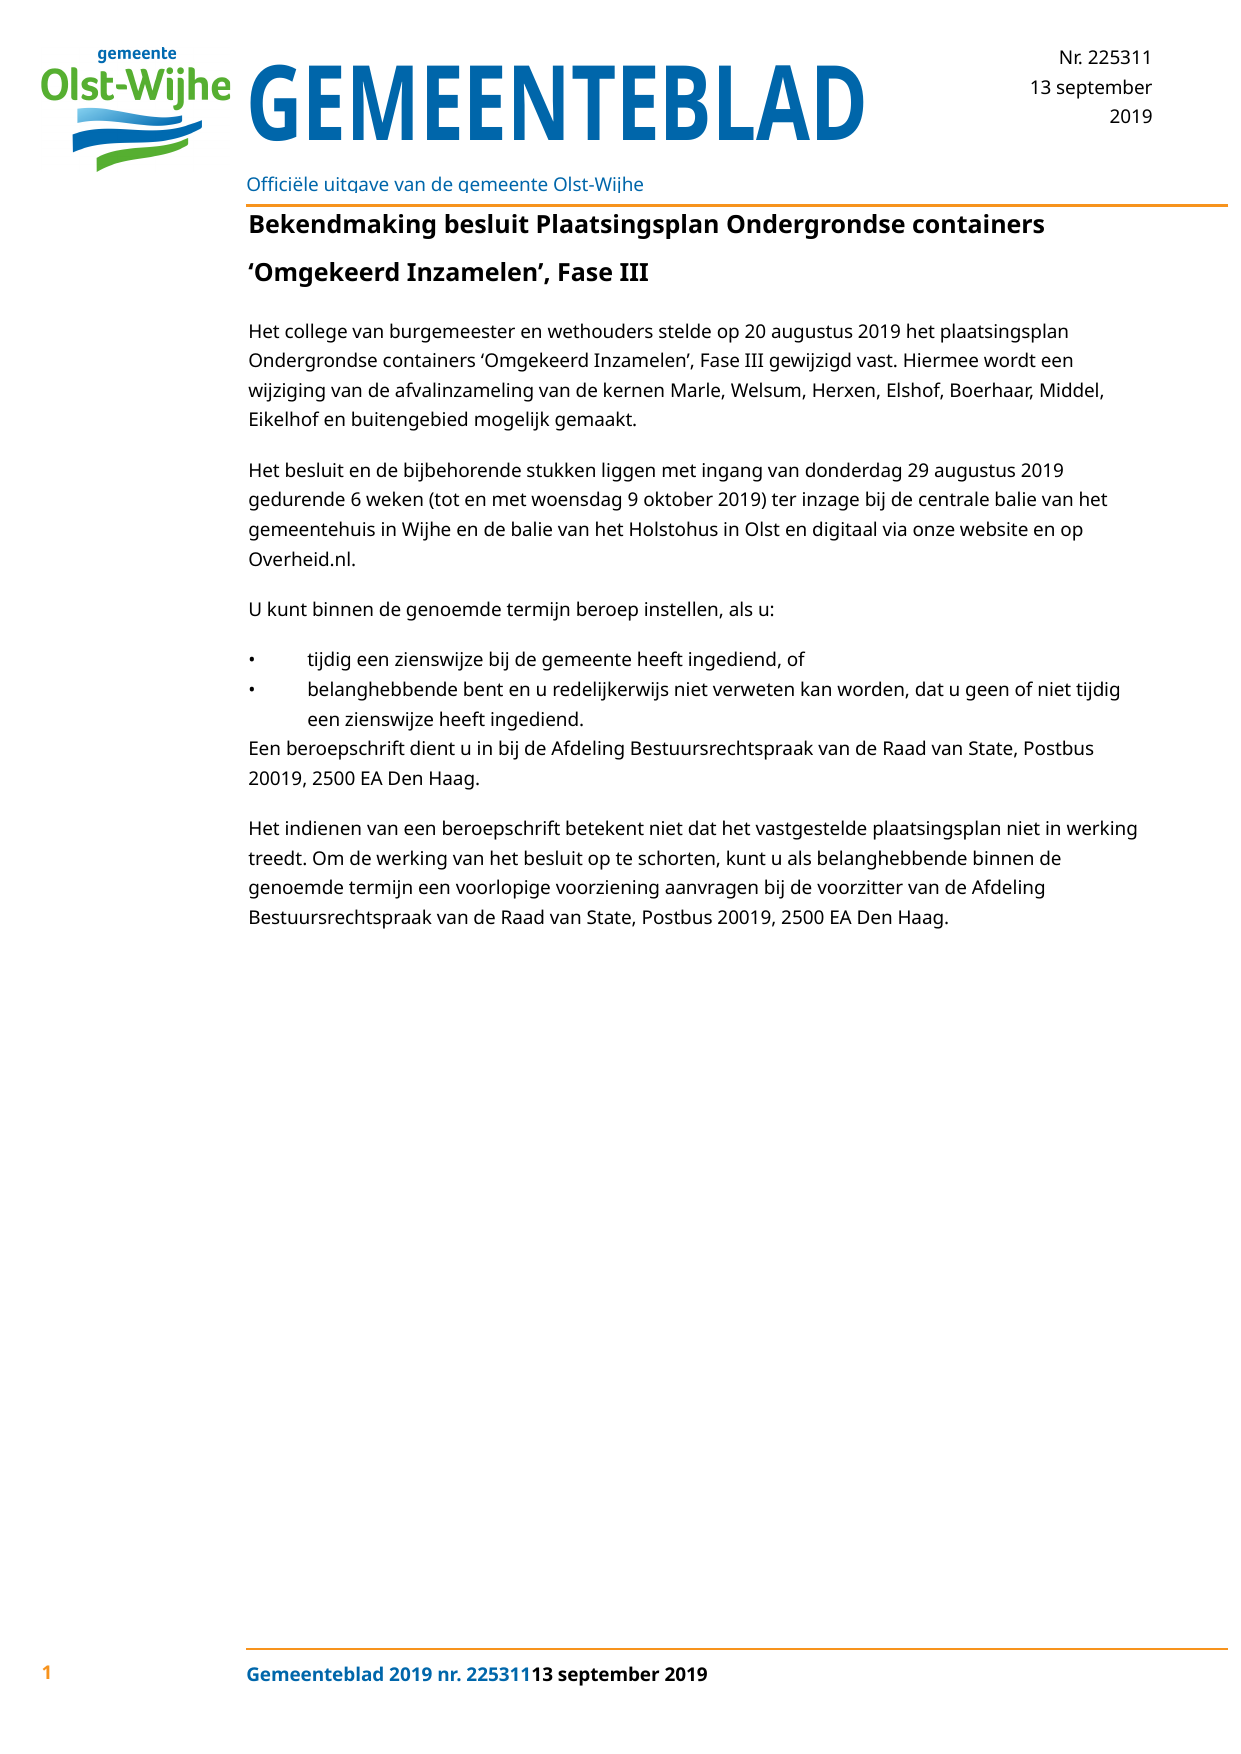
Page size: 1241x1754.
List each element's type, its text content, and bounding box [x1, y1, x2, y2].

text Bekendmaking besluit Plaatsingsplan Ondergrondse containers ‘Omgekeerd Inzamelen’, Fase III [248, 207, 1152, 288]
list tijdig een zienswijze bij de gemeente heeft ingediend, of [248, 647, 1152, 672]
text Het indienen van een beroepschrift betekent niet dat het vastgestelde plaatsingsplan niet in werking treedt. Om de werking van het besluit op te schorten, kunt u als belanghebbende binnen de genoemde termijn een voorlopige voorziening aanvragen bij de voorzitter van de Afdeling Bestuursrechtspraak van de Raad van State, Postbus 20019, 2500 EA Den Haag. [248, 815, 1152, 930]
text U kunt binnen de genoemde termijn beroep instellen, als u: [248, 596, 1152, 622]
list belanghebbende bent en u redelijkerwijs niet verweten kan worden, dat u geen of niet tijdig een zienswijze heeft ingediend. [248, 676, 1152, 732]
text Het besluit en de bijbehorende stukken liggen met ingang van donderdag 29 augustus 2019 gedurende 6 weken (tot en met woensdag 9 oktober 2019) ter inzage bij de centrale balie van het gemeentehuis in Wijhe en de balie van het Holstohus in Olst en digitaal via onze website en op Overheid.nl. [248, 457, 1152, 572]
text Het college van burgemeester en wethouders stelde op 20 augustus 2019 het plaatsingsplan Ondergrondse containers ‘Omgekeerd Inzamelen’, Fase III gewijzigd vast. Hiermee wordt een wijziging van de afvalinzameling van de kernen Marle, Welsum, Herxen, Elshof, Boerhaar, Middel, Eikelhof en buitengebied mogelijk gemaakt. [248, 318, 1152, 432]
text Een beroepschrift dient u in bij de Afdeling Bestuursrechtspraak van de Raad van State, Postbus 20019, 2500 EA Den Haag. [248, 735, 1152, 791]
picture [41, 47, 231, 172]
